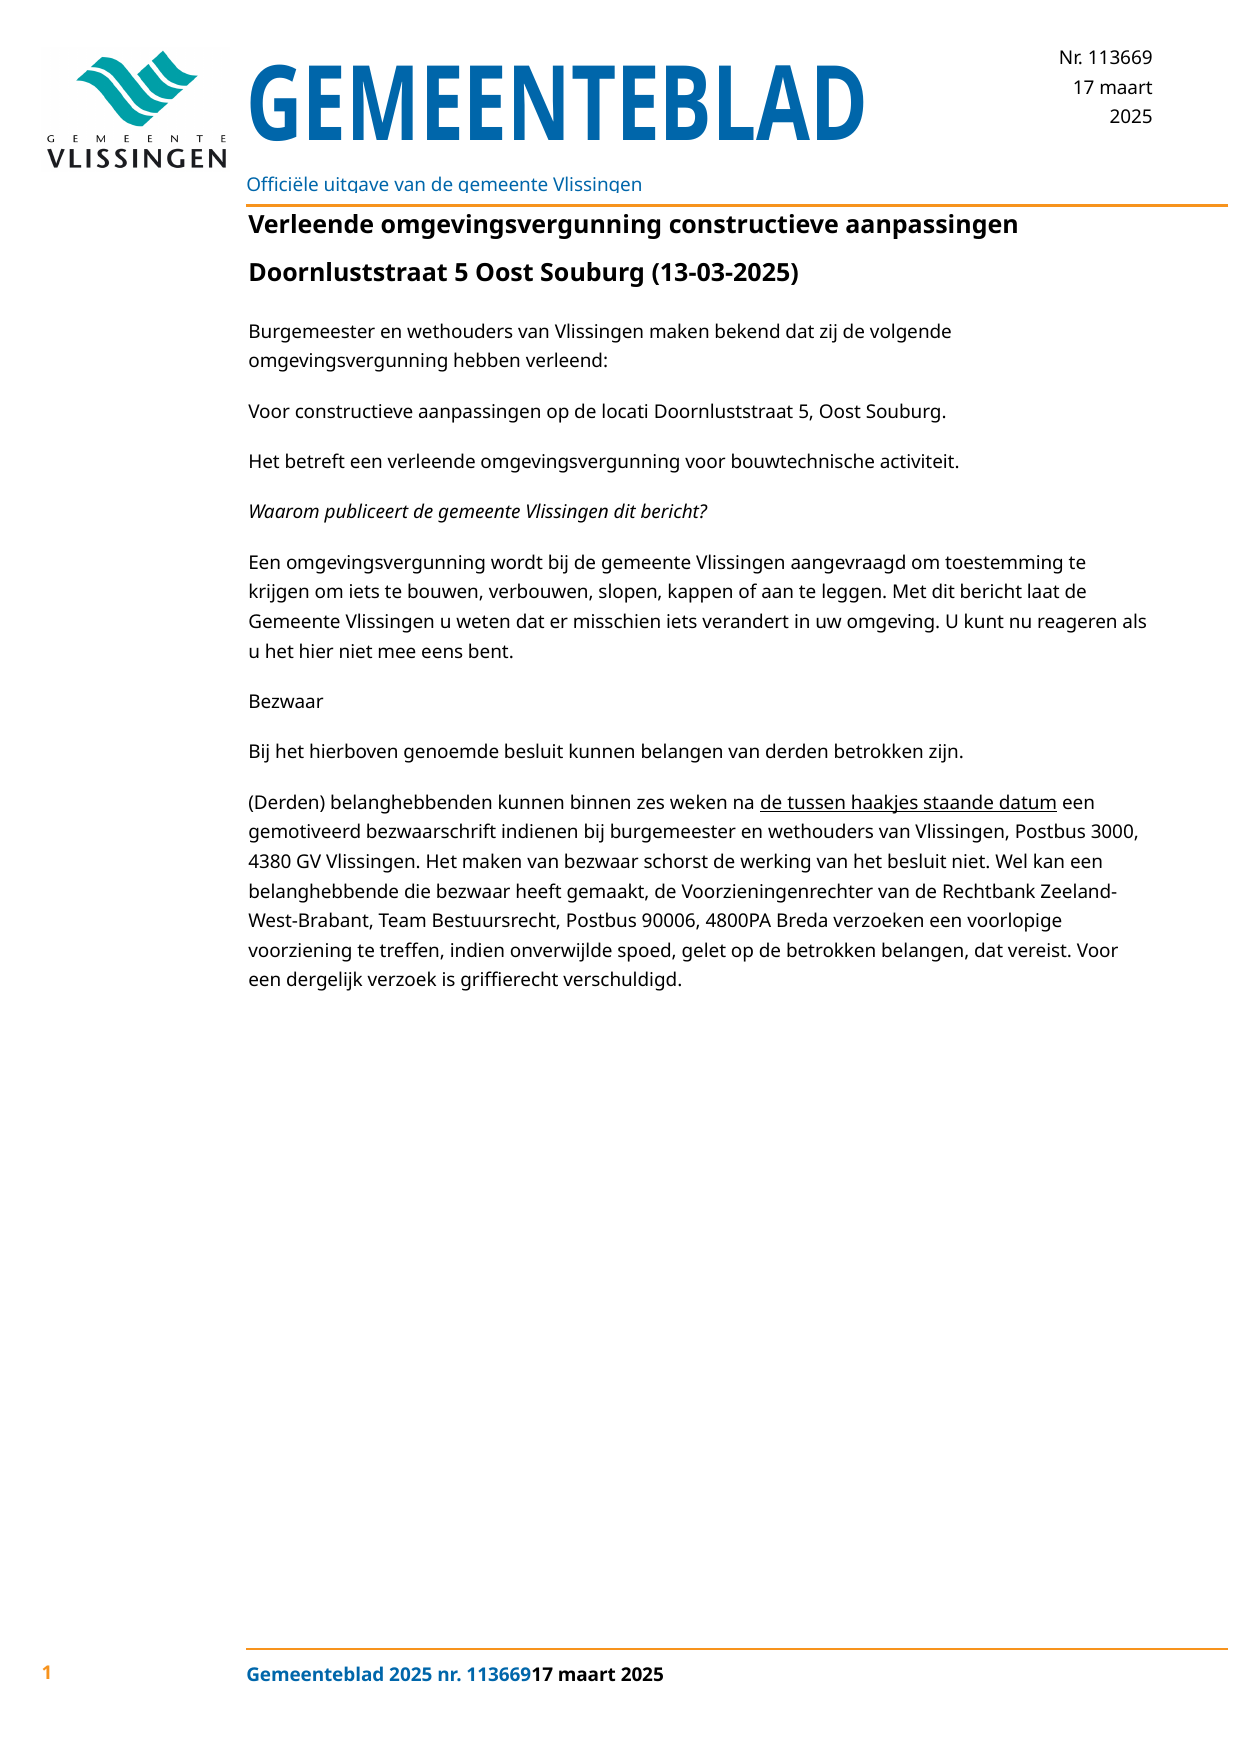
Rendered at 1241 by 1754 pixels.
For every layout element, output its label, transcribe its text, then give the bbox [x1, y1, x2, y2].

text Voor constructieve aanpassingen op de locati Doornluststraat 5, Oost Souburg. [248, 398, 1152, 424]
text (Derden) belanghebbenden kunnen binnen zes weken na de tussen haakjes staande datum een gemotiveerd bezwaarschrift indienen bij burgemeester en wethouders van Vlissingen, Postbus 3000, 4380 GV Vlissingen. Het maken van bezwaar schorst de werking van het besluit niet. Wel kan een belanghebbende die bezwaar heeft gemaakt, de Voorzieningenrechter van de Rechtbank Zeeland-West-Brabant, Team Bestuursrecht, Postbus 90006, 4800PA Breda verzoeken een voorlopige voorziening te treffen, indien onverwijlde spoed, gelet op de betrokken belangen, dat vereist. Voor een dergelijk verzoek is griffierecht verschuldigd. [248, 789, 1152, 992]
text Verleende omgevingsvergunning constructieve aanpassingen Doornluststraat 5 Oost Souburg (13-03-2025) [248, 207, 1152, 288]
text Het betreft een verleende omgevingsvergunning voor bouwtechnische activiteit. [248, 448, 1152, 474]
picture [41, 47, 231, 172]
text Waarom publiceert de gemeente Vlissingen dit bericht? [248, 499, 1152, 524]
text Bezwaar [248, 688, 1152, 714]
text Burgemeester en wethouders van Vlissingen maken bekend dat zij de volgende omgevingsvergunning hebben verleend: [248, 318, 1152, 373]
text Een omgevingsvergunning wordt bij de gemeente Vlissingen aangevraagd om toestemming te krijgen om iets te bouwen, verbouwen, slopen, kappen of aan te leggen. Met dit bericht laat de Gemeente Vlissingen u weten dat er misschien iets verandert in uw omgeving. U kunt nu reageren als u het hier niet mee eens bent. [248, 549, 1152, 664]
text Bij het hierboven genoemde besluit kunnen belangen van derden betrokken zijn. [248, 739, 1152, 764]
